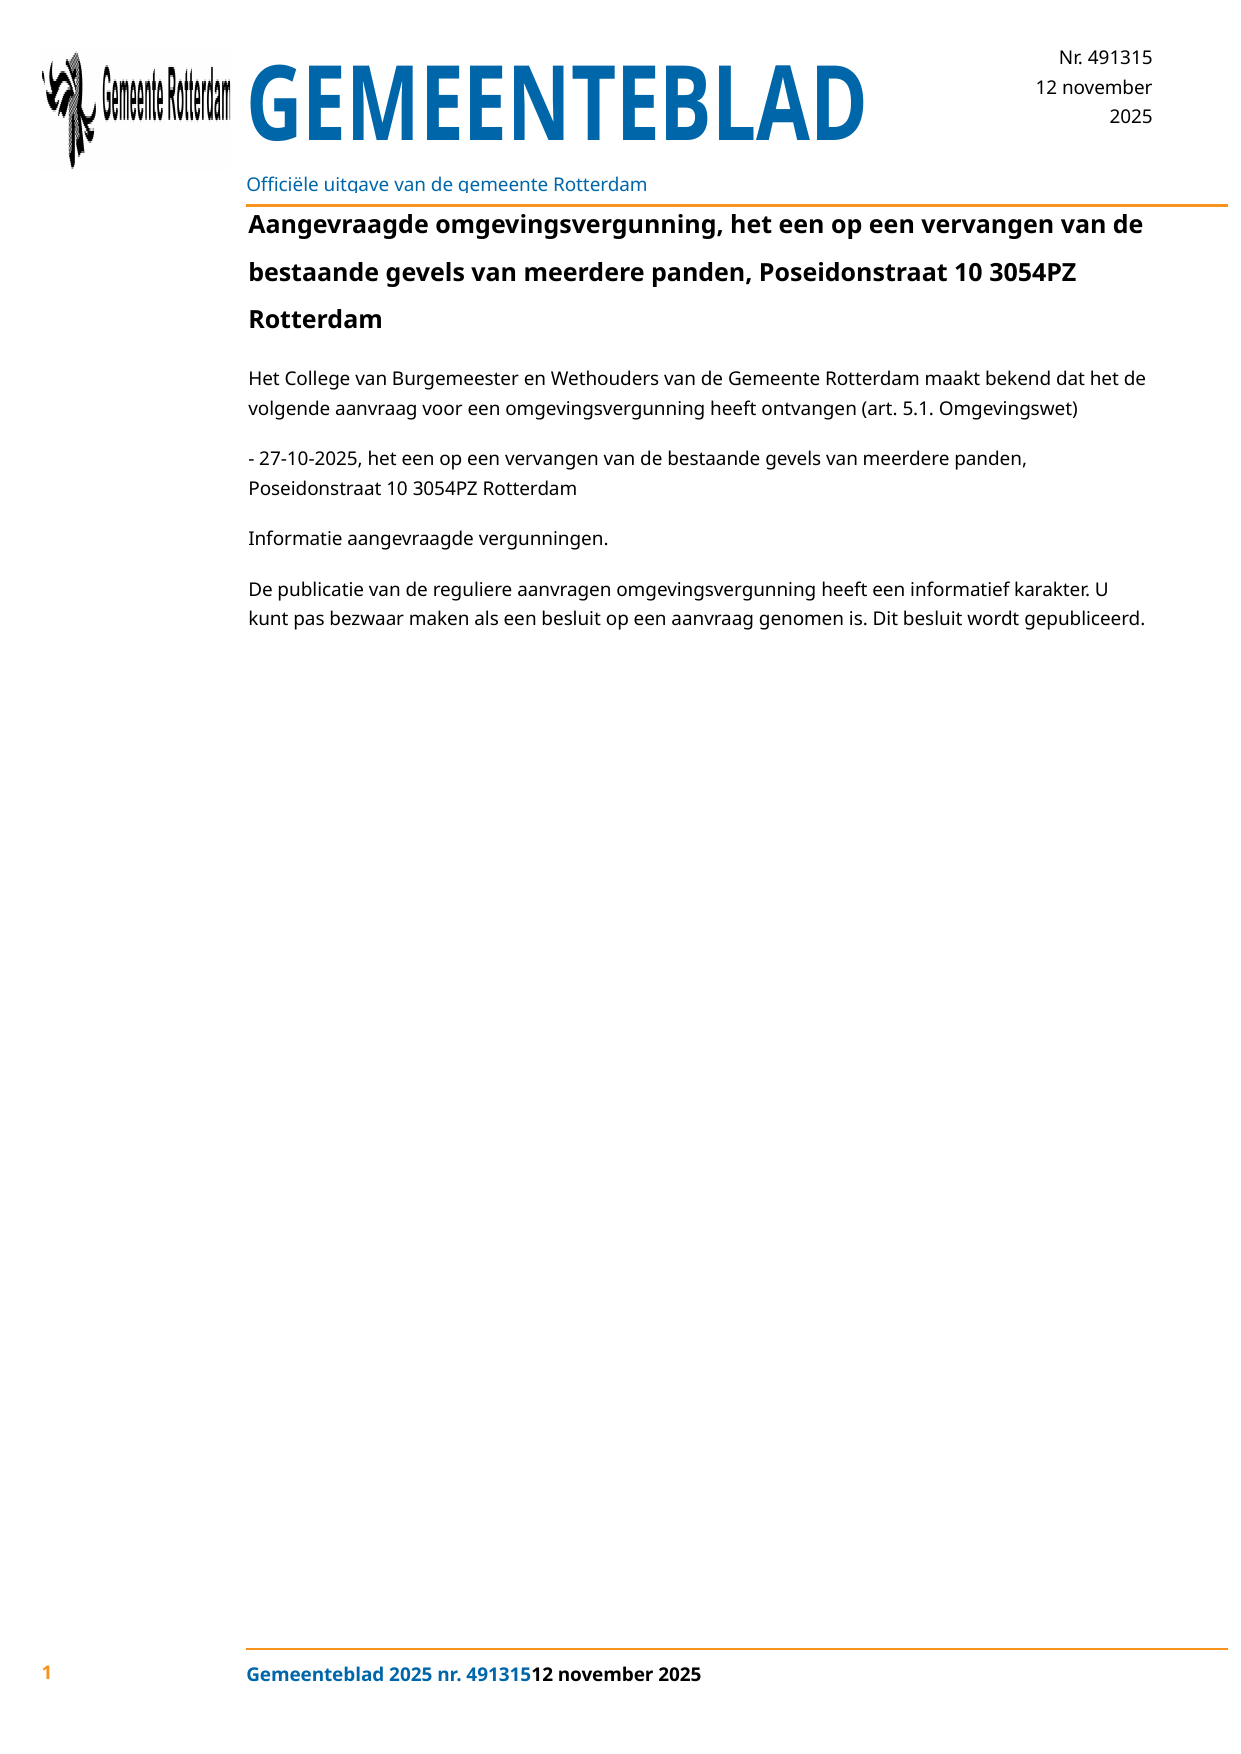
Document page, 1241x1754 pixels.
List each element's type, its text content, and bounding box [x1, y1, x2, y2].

picture [41, 47, 231, 172]
text Aangevraagde omgevingsvergunning, het een op een vervangen van de bestaande gevels van meerdere panden, Poseidonstraat 10 3054PZ Rotterdam [248, 207, 1152, 336]
text - 27-10-2025, het een op een vervangen van de bestaande gevels van meerdere panden, Poseidonstraat 10 3054PZ Rotterdam [248, 446, 1152, 501]
text Het College van Burgemeester en Wethouders van de Gemeente Rotterdam maakt bekend dat het de volgende aanvraag voor een omgevingsvergunning heeft ontvangen (art. 5.1. Omgevingswet) [248, 366, 1152, 421]
text Informatie aangevraagde vergunningen. [248, 526, 1152, 551]
text De publicatie van de reguliere aanvragen omgevingsvergunning heeft een informatief karakter. U kunt pas bezwaar maken als een besluit op een aanvraag genomen is. Dit besluit wordt gepubliceerd. [248, 576, 1152, 631]
